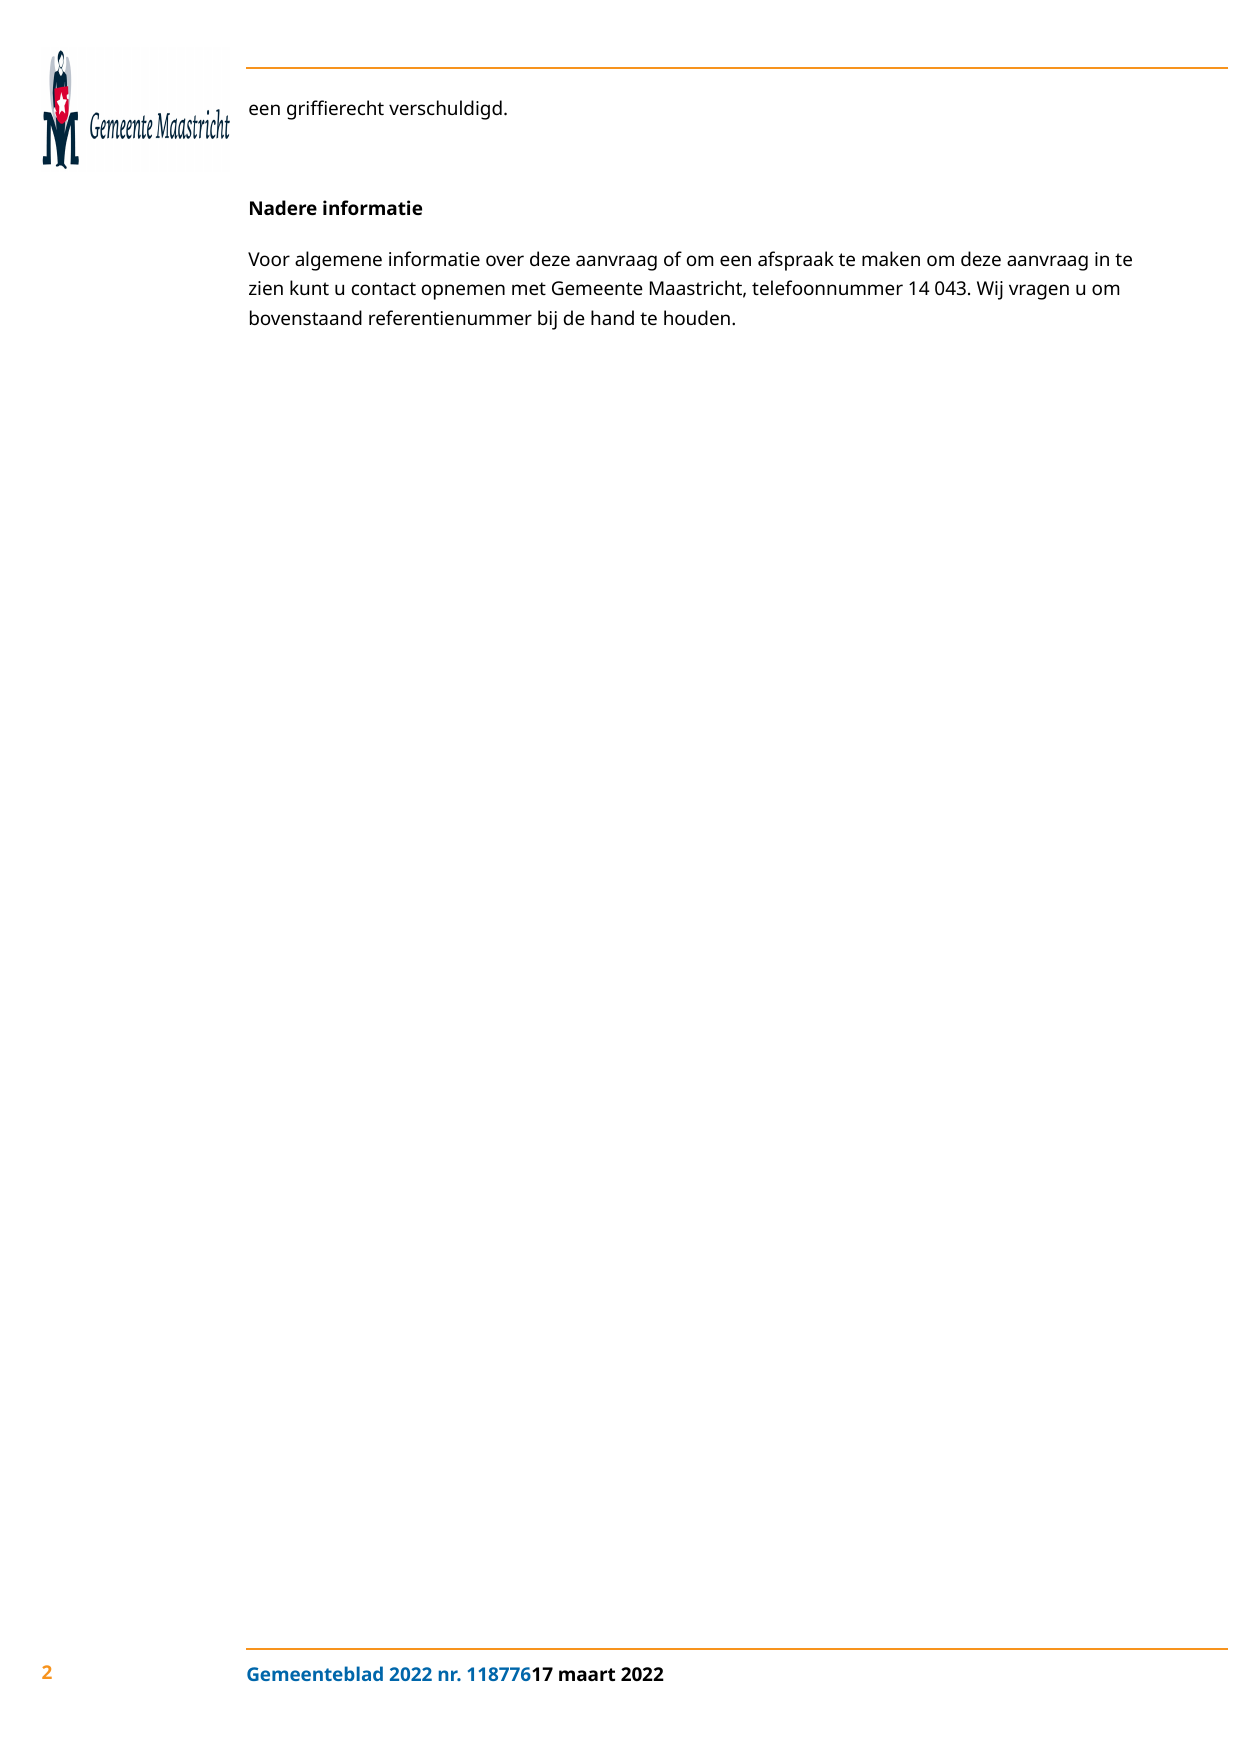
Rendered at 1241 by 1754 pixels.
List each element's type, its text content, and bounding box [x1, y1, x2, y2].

text Voor algemene informatie over deze aanvraag of om een afspraak te maken om deze aanvraag in te zien kunt u contact opnemen met Gemeente Maastricht, telefoonnummer 14 043. Wij vragen u om bovenstaand referentienummer bij de hand te houden. [248, 246, 1152, 331]
text een griffierecht verschuldigd. [248, 95, 1152, 121]
text Nadere informatie [248, 196, 1152, 221]
picture [41, 47, 231, 172]
